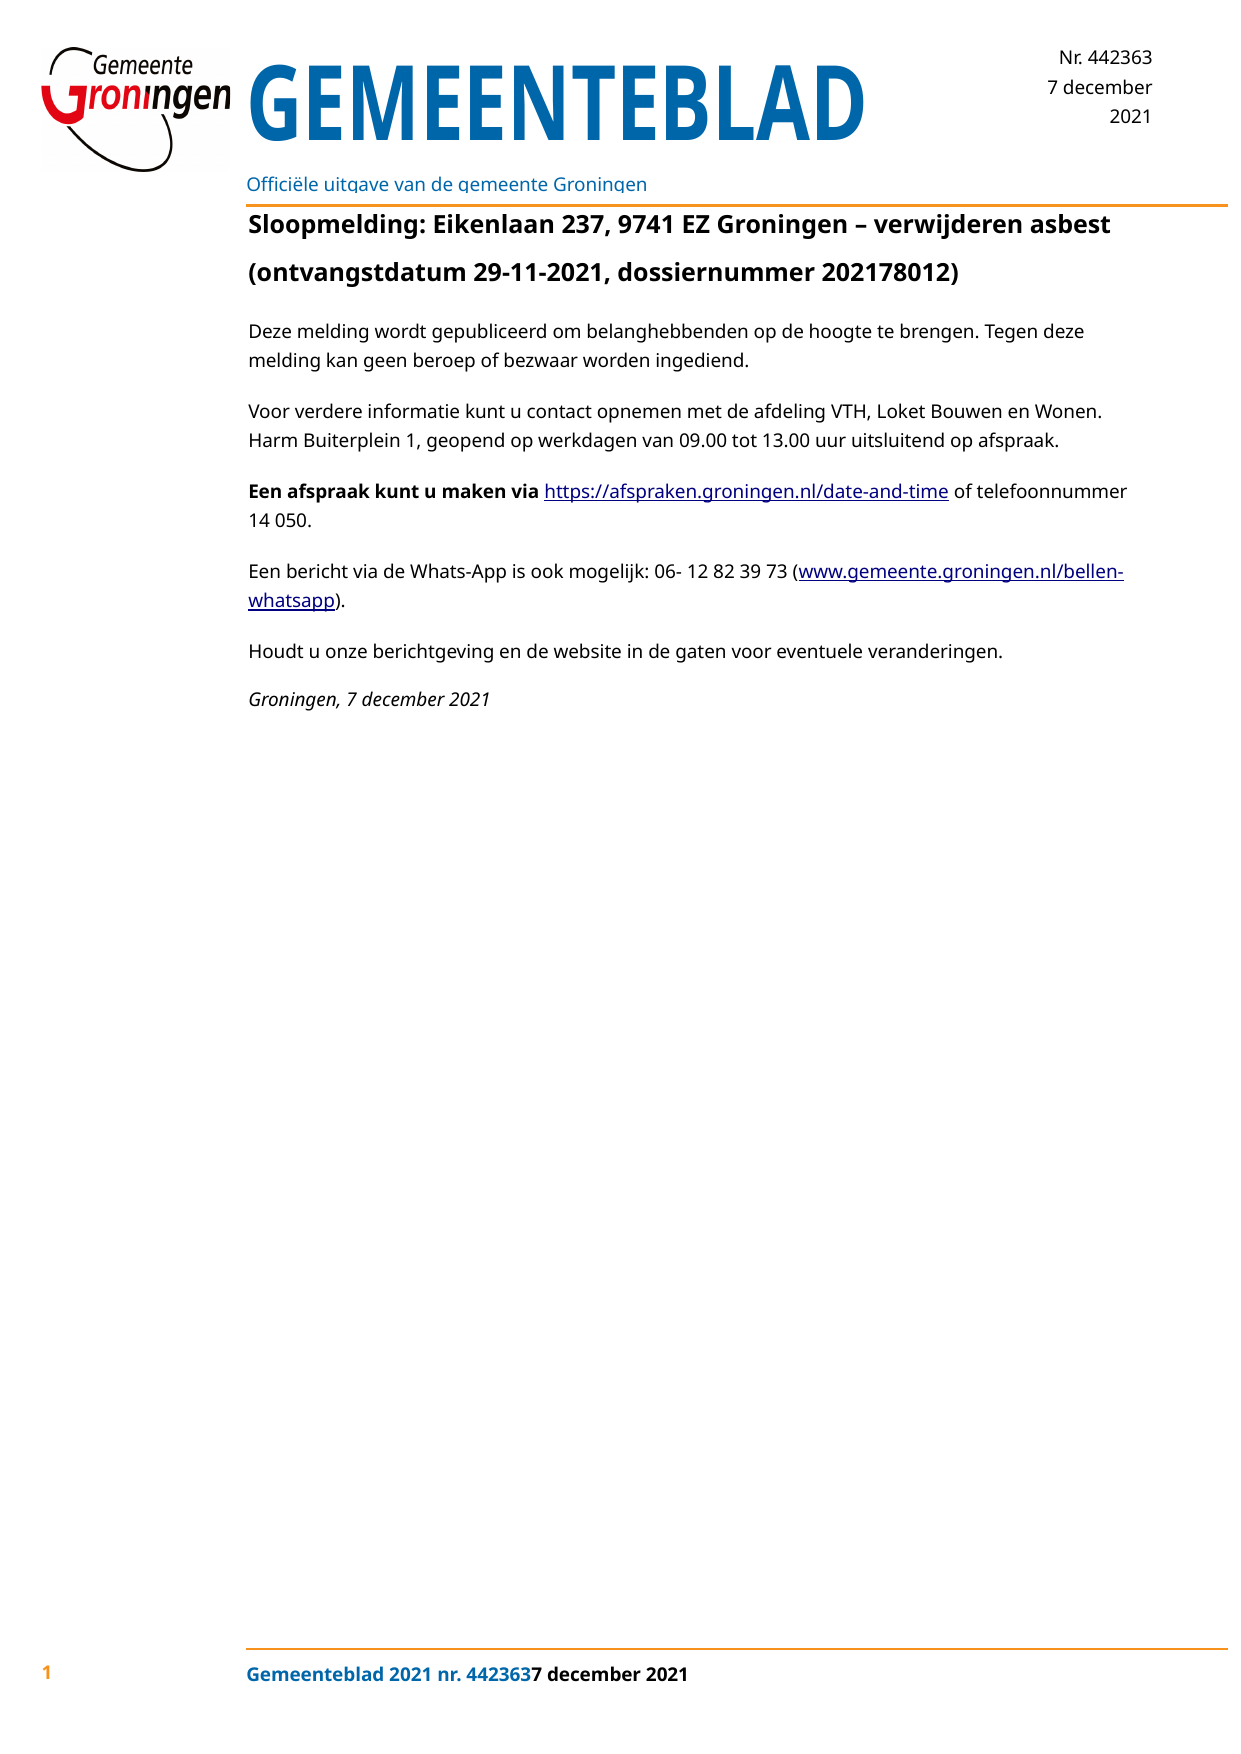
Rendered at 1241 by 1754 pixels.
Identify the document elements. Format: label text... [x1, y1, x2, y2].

text Deze melding wordt gepubliceerd om belanghebbenden op de hoogte te brengen. Tegen deze melding kan geen beroep of bezwaar worden ingediend. [248, 318, 1152, 373]
text Groningen, 7 december 2021 [248, 686, 1152, 711]
text Een bericht via de Whats-App is ook mogelijk: 06- 12 82 39 73 (www.gemeente.groningen.nl/bellen-whatsapp). [248, 558, 1152, 613]
text Houdt u onze berichtgeving en de website in de gaten voor eventuele veranderingen. [248, 638, 1152, 664]
picture [41, 47, 231, 172]
text Sloopmelding: Eikenlaan 237, 9741 EZ Groningen – verwijderen asbest (ontvangstdatum 29-11-2021, dossiernummer 202178012) [248, 207, 1152, 288]
text Een afspraak kunt u maken via https://afspraken.groningen.nl/date-and-time of telefoonnummer 14 050. [248, 478, 1152, 533]
text Voor verdere informatie kunt u contact opnemen met de afdeling VTH, Loket Bouwen en Wonen. Harm Buiterplein 1, geopend op werkdagen van 09.00 tot 13.00 uur uitsluitend op afspraak. [248, 398, 1152, 453]
